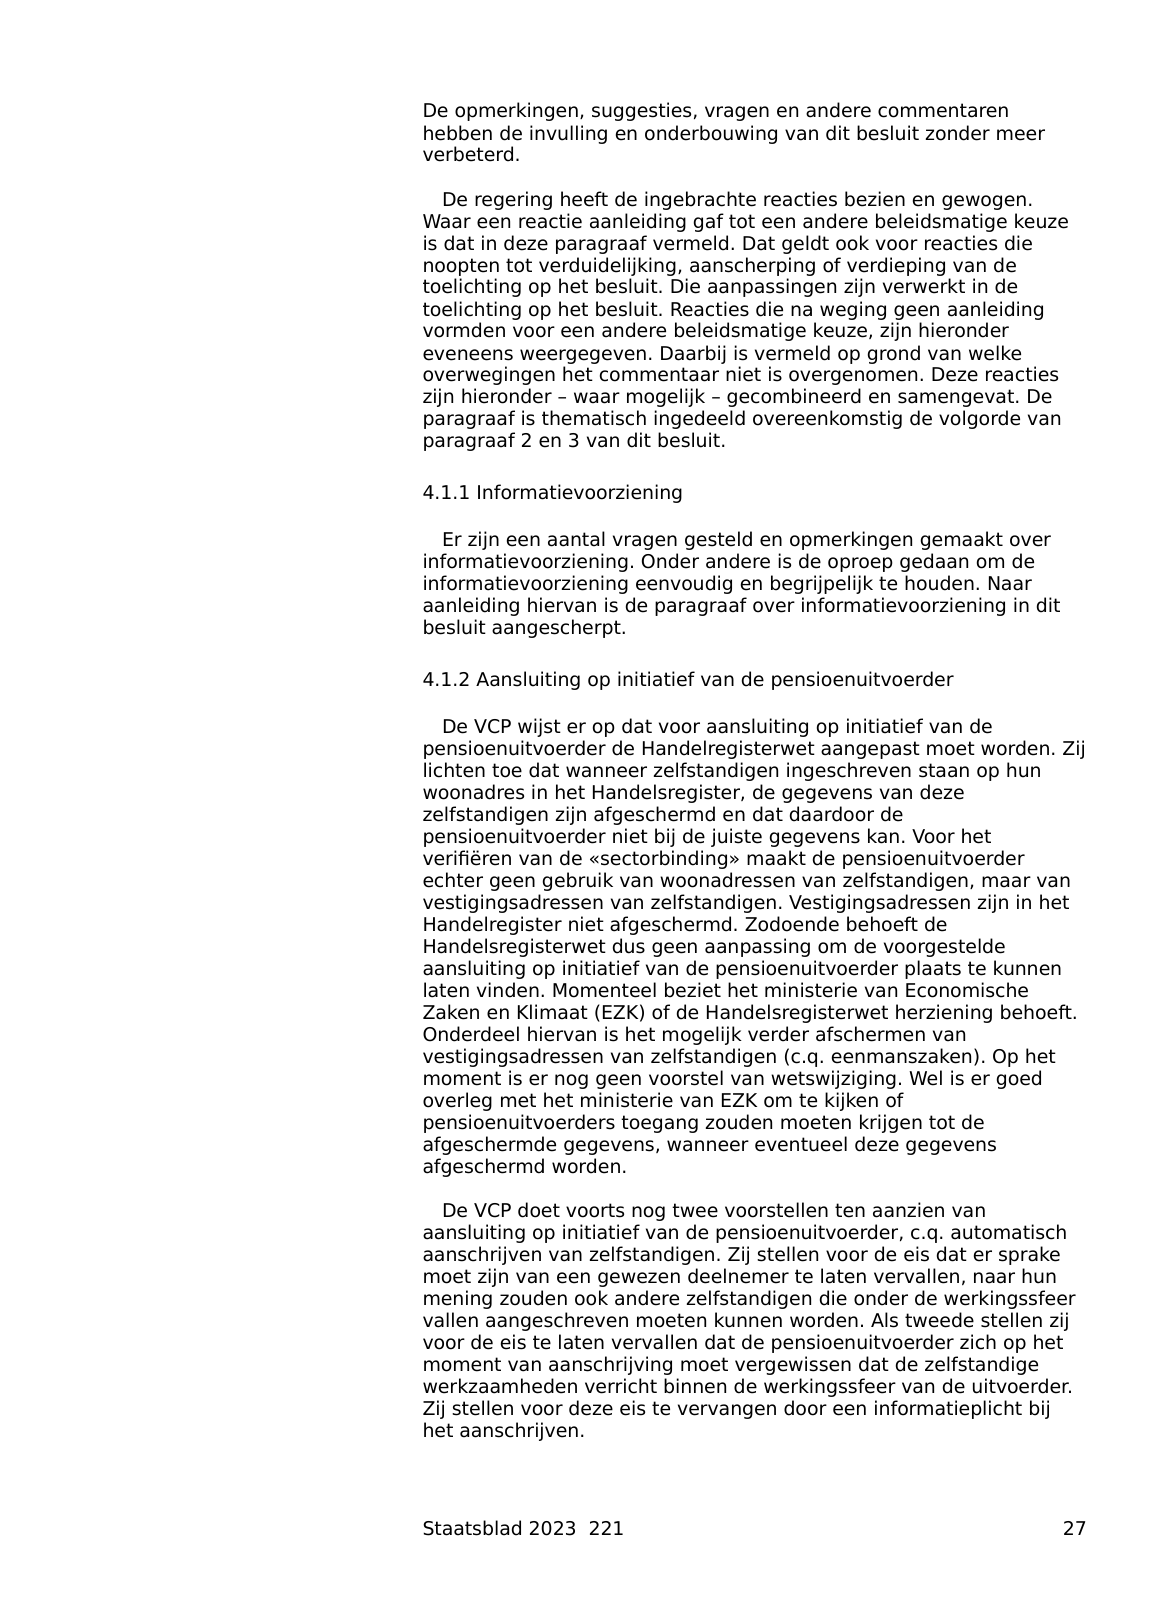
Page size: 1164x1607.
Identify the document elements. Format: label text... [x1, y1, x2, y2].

subtitle 4.1.2 Aansluiting op initiatief van de pensioenuitvoerder [422, 669, 1087, 691]
text De VCP wijst er op dat voor aansluiting op initiatief van de pensioenuitvoerder de Handelregisterwet aangepast moet worden. Zij lichten toe dat wanneer zelfstandigen ingeschreven staan op hun woonadres in het Handelsregister, de gegevens van deze zelfstandigen zijn afgeschermd en dat daardoor de pensioenuitvoerder niet bij de juiste gegevens kan. Voor het verifiëren van de «sectorbinding» maakt de pensioenuitvoerder echter geen gebruik van woonadressen van zelfstandigen, maar van vestigingsadressen van zelfstandigen. Vestigingsadressen zijn in het Handelregister niet afgeschermd. Zodoende behoeft de Handelsregisterwet dus geen aanpassing om de voorgestelde aansluiting op initiatief van de pensioenuitvoerder plaats te kunnen laten vinden. Momenteel beziet het ministerie van Economische Zaken en Klimaat (EZK) of de Handelsregisterwet herziening behoeft. Onderdeel hiervan is het mogelijk verder afschermen van vestigingsadressen van zelfstandigen (c.q. eenmanszaken). Op het moment is er nog geen voorstel van wetswijziging. Wel is er goed overleg met het ministerie van EZK om te kijken of pensioenuitvoerders toegang zouden moeten krijgen tot de afgeschermde gegevens, wanneer eventueel deze gegevens afgeschermd worden. [422, 716, 1087, 1178]
text De opmerkingen, suggesties, vragen en andere commentaren hebben de invulling en onderbouwing van dit besluit zonder meer verbeterd. [422, 100, 1087, 166]
text Er zijn een aantal vragen gesteld en opmerkingen gemaakt over informatievoorziening. Onder andere is de oproep gedaan om de informatievoorziening eenvoudig en begrijpelijk te houden. Naar aanleiding hiervan is de paragraaf over informatievoorziening in dit besluit aangescherpt. [422, 529, 1087, 639]
subtitle 4.1.1 Informatievoorziening [422, 482, 1087, 504]
text De VCP doet voorts nog twee voorstellen ten aanzien van aansluiting op initiatief van de pensioenuitvoerder, c.q. automatisch aanschrijven van zelfstandigen. Zij stellen voor de eis dat er sprake moet zijn van een gewezen deelnemer te laten vervallen, naar hun mening zouden ook andere zelfstandigen die onder de werkingssfeer vallen aangeschreven moeten kunnen worden. Als tweede stellen zij voor de eis te laten vervallen dat de pensioenuitvoerder zich op het moment van aanschrijving moet vergewissen dat de zelfstandige werkzaamheden verricht binnen de werkingssfeer van de uitvoerder. Zij stellen voor deze eis te vervangen door een informatieplicht bij het aanschrijven. [422, 1200, 1087, 1442]
text De regering heeft de ingebrachte reacties bezien en gewogen. Waar een reactie aanleiding gaf tot een andere beleidsmatige keuze is dat in deze paragraaf vermeld. Dat geldt ook voor reacties die noopten tot verduidelijking, aanscherping of verdieping van de toelichting op het besluit. Die aanpassingen zijn verwerkt in de toelichting op het besluit. Reacties die na weging geen aanleiding vormden voor een andere beleidsmatige keuze, zijn hieronder eveneens weergegeven. Daarbij is vermeld op grond van welke overwegingen het commentaar niet is overgenomen. Deze reacties zijn hieronder – waar mogelijk – gecombineerd en samengevat. De paragraaf is thematisch ingedeeld overeenkomstig de volgorde van paragraaf 2 en 3 van dit besluit. [422, 188, 1087, 452]
